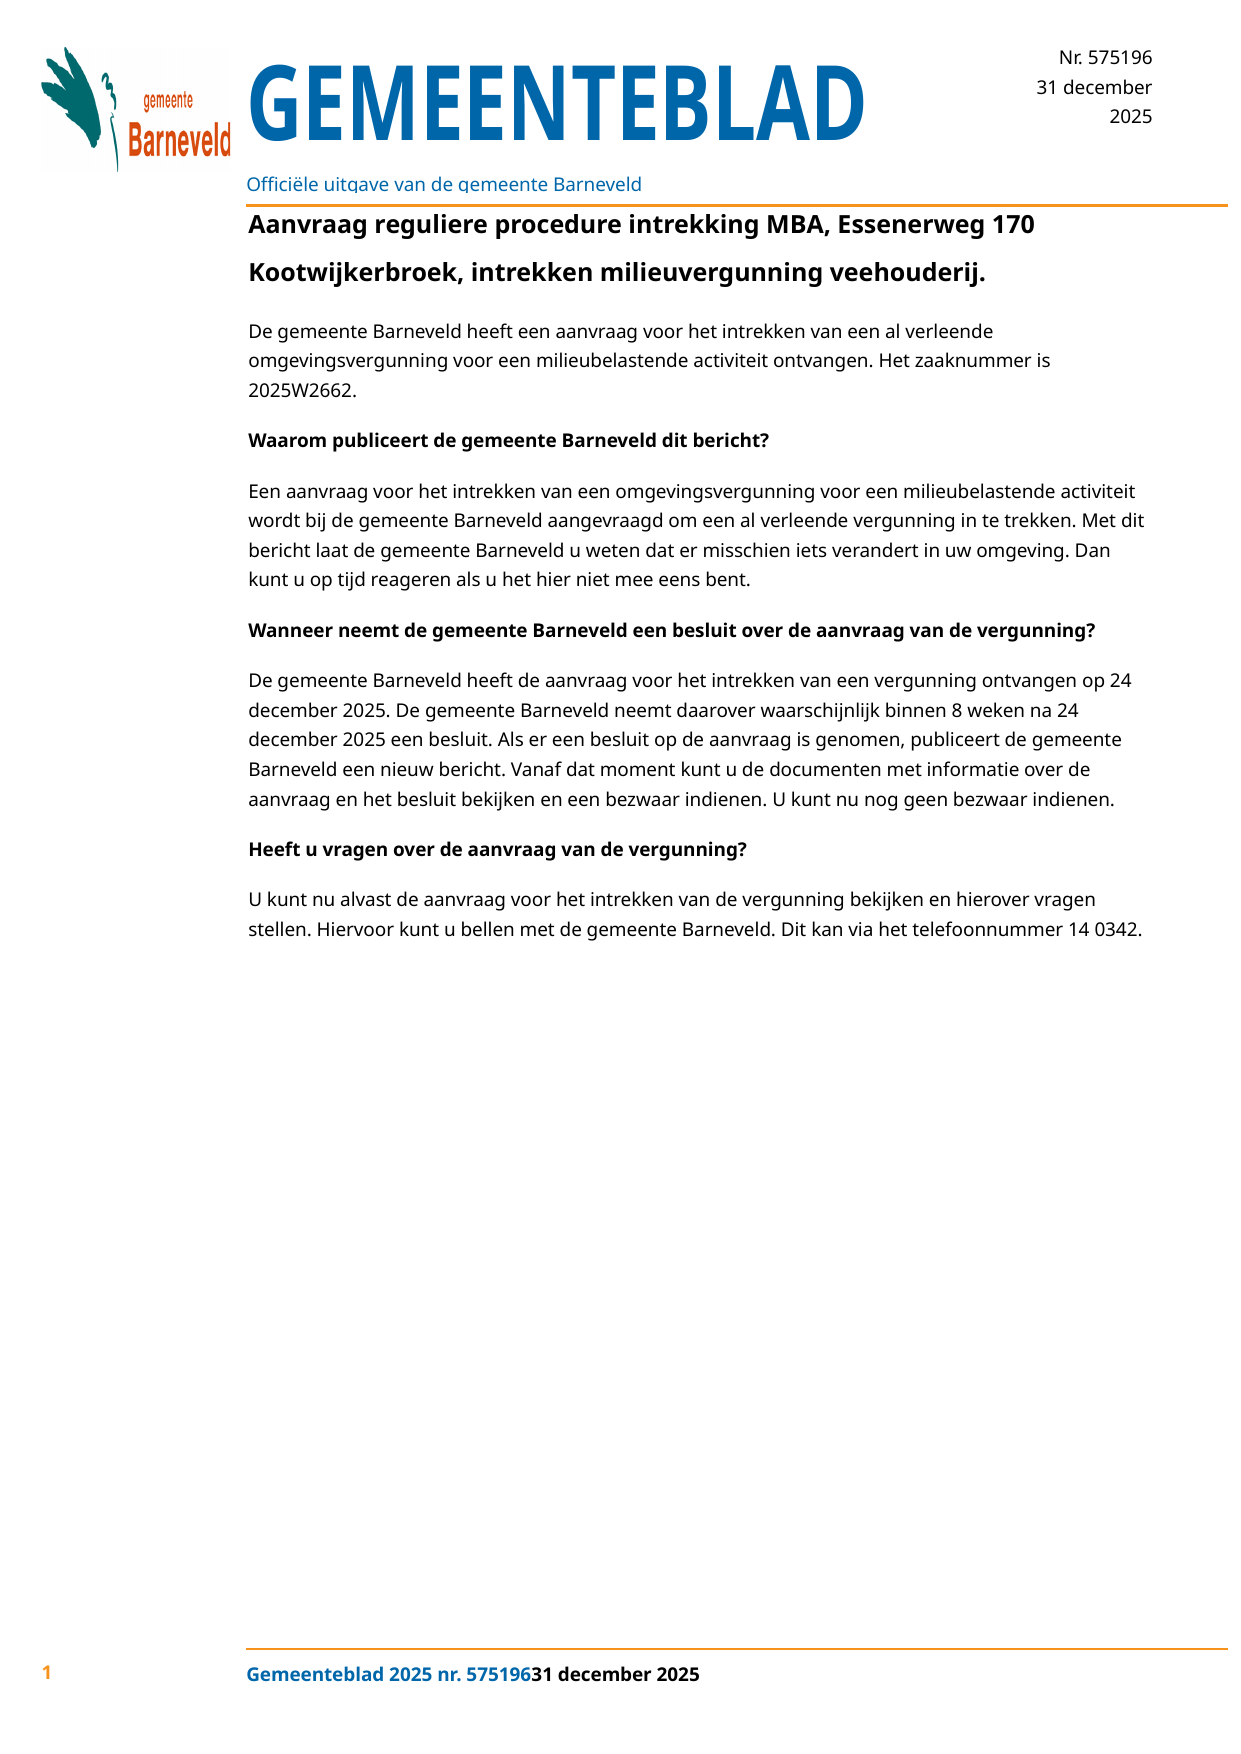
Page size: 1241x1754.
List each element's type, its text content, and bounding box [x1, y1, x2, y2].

text Aanvraag reguliere procedure intrekking MBA, Essenerweg 170 Kootwijkerbroek, intrekken milieuvergunning veehouderij. [248, 207, 1152, 288]
text De gemeente Barneveld heeft de aanvraag voor het intrekken van een vergunning ontvangen op 24 december 2025. De gemeente Barneveld neemt daarover waarschijnlijk binnen 8 weken na 24 december 2025 een besluit. Als er een besluit op de aanvraag is genomen, publiceert de gemeente Barneveld een nieuw bericht. Vanaf dat moment kunt u de documenten met informatie over de aanvraag en het besluit bekijken en een bezwaar indienen. U kunt nu nog geen bezwaar indienen. [248, 667, 1152, 812]
text De gemeente Barneveld heeft een aanvraag voor het intrekken van een al verleende omgevingsvergunning voor een milieubelastende activiteit ontvangen. Het zaaknummer is 2025W2662. [248, 318, 1152, 403]
text Een aanvraag voor het intrekken van een omgevingsvergunning voor een milieubelastende activiteit wordt bij de gemeente Barneveld aangevraagd om een al verleende vergunning in te trekken. Met dit bericht laat de gemeente Barneveld u weten dat er misschien iets verandert in uw omgeving. Dan kunt u op tijd reageren als u het hier niet mee eens bent. [248, 478, 1152, 592]
text U kunt nu alvast de aanvraag voor het intrekken van de vergunning bekijken en hierover vragen stellen. Hiervoor kunt u bellen met de gemeente Barneveld. Dit kan via het telefoonnummer 14 0342. [248, 887, 1152, 942]
text Heeft u vragen over de aanvraag van de vergunning? [248, 836, 1152, 862]
picture [41, 47, 231, 172]
text Waarom publiceert de gemeente Barneveld dit bericht? [248, 427, 1152, 453]
text Wanneer neemt de gemeente Barneveld een besluit over de aanvraag van de vergunning? [248, 617, 1152, 643]
